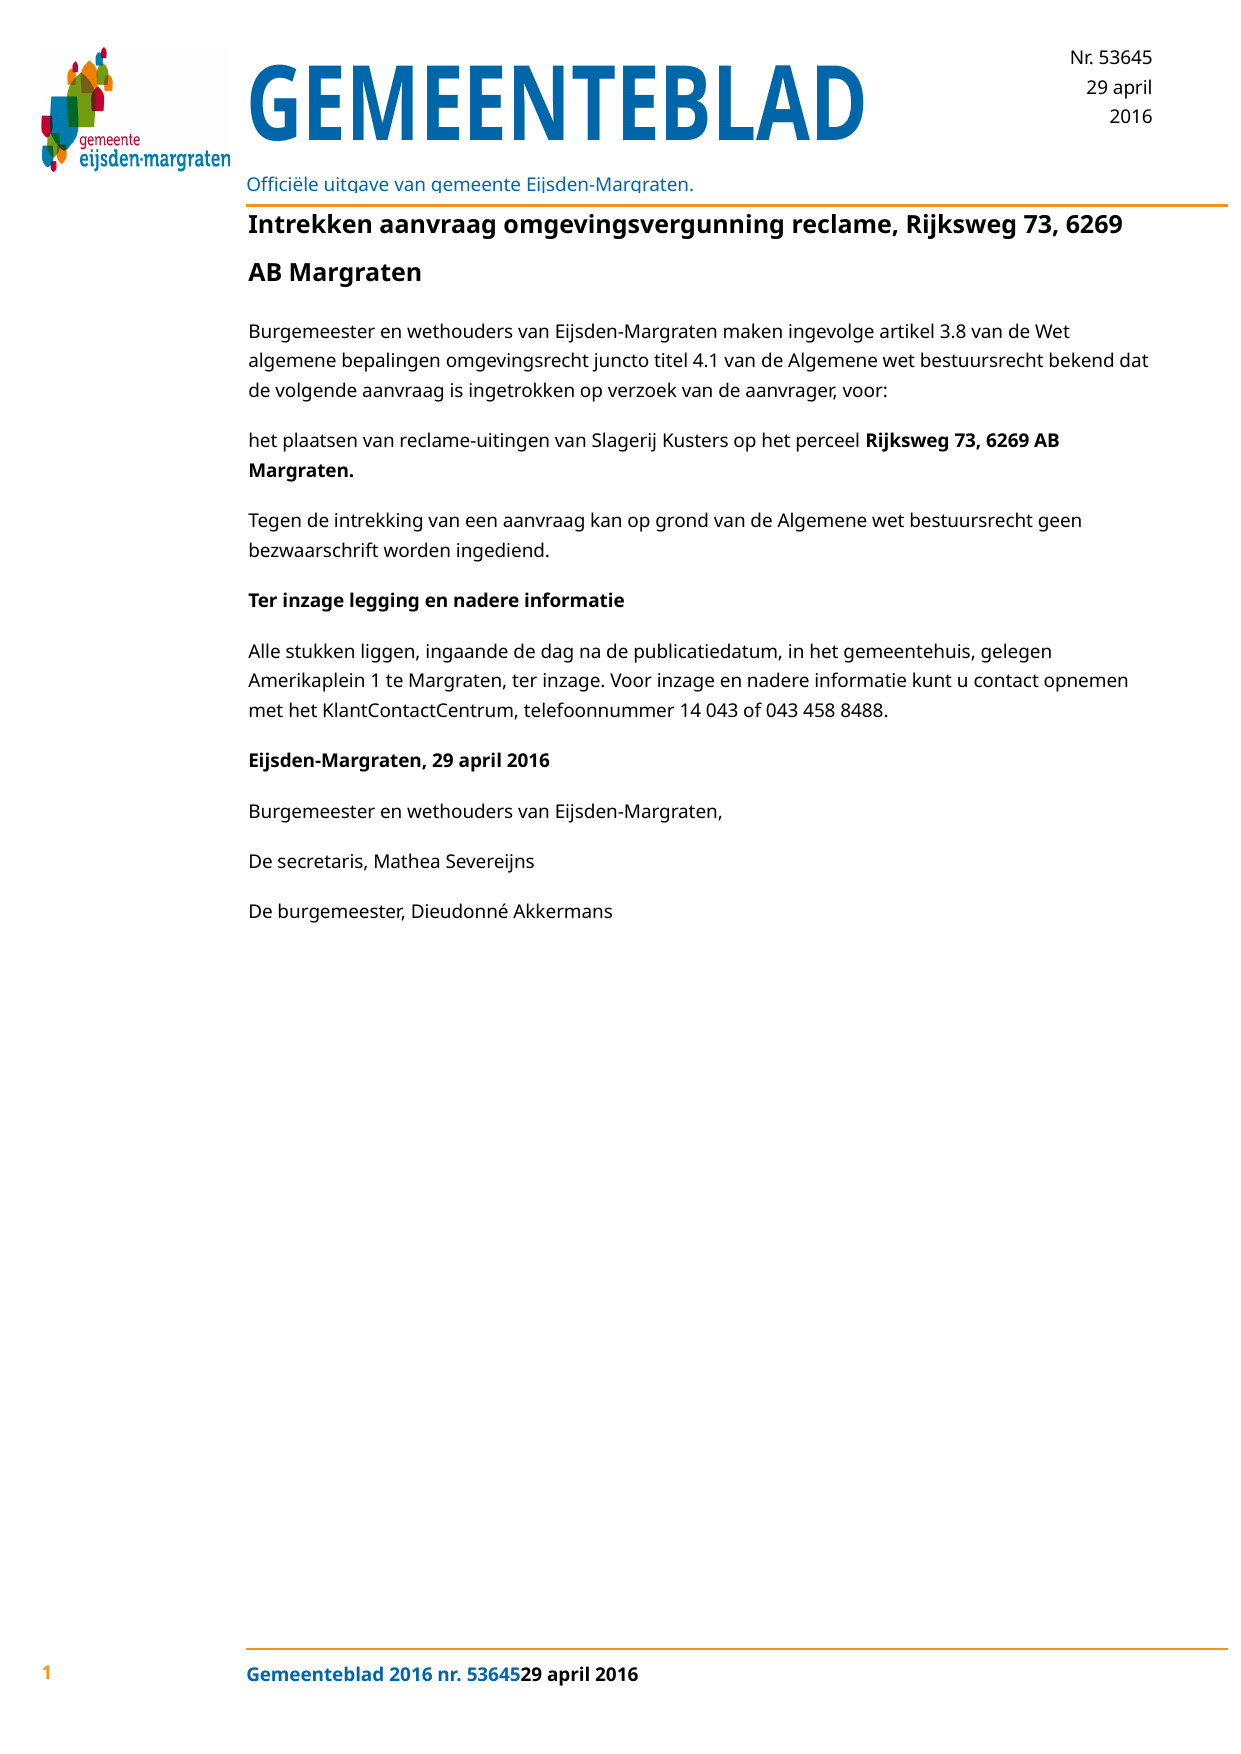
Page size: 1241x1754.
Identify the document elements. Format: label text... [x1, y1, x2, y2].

picture [41, 47, 231, 172]
text Intrekken aanvraag omgevingsvergunning reclame, Rijksweg 73, 6269 AB Margraten [248, 207, 1152, 288]
text De secretaris, Mathea Severeijns [248, 848, 1152, 874]
text Alle stukken liggen, ingaande de dag na de publicatiedatum, in het gemeentehuis, gelegen Amerikaplein 1 te Margraten, ter inzage. Voor inzage en nadere informatie kunt u contact opnemen met het KlantContactCentrum, telefoonnummer 14 043 of 043 458 8488. [248, 638, 1152, 723]
text Burgemeester en wethouders van Eijsden-Margraten maken ingevolge artikel 3.8 van de Wet algemene bepalingen omgevingsrecht juncto titel 4.1 van de Algemene wet bestuursrecht bekend dat de volgende aanvraag is ingetrokken op verzoek van de aanvrager, voor: [248, 318, 1152, 403]
text het plaatsen van reclame-uitingen van Slagerij Kusters op het perceel Rijksweg 73, 6269 AB Margraten. [248, 427, 1152, 483]
text Burgemeester en wethouders van Eijsden-Margraten, [248, 798, 1152, 824]
text Eijsden-Margraten, 29 april 2016 [248, 747, 1152, 773]
text De burgemeester, Dieudonné Akkermans [248, 899, 1152, 924]
text Ter inzage legging en nadere informatie [248, 587, 1152, 613]
text Tegen de intrekking van een aanvraag kan op grond van de Algemene wet bestuursrecht geen bezwaarschrift worden ingediend. [248, 507, 1152, 563]
